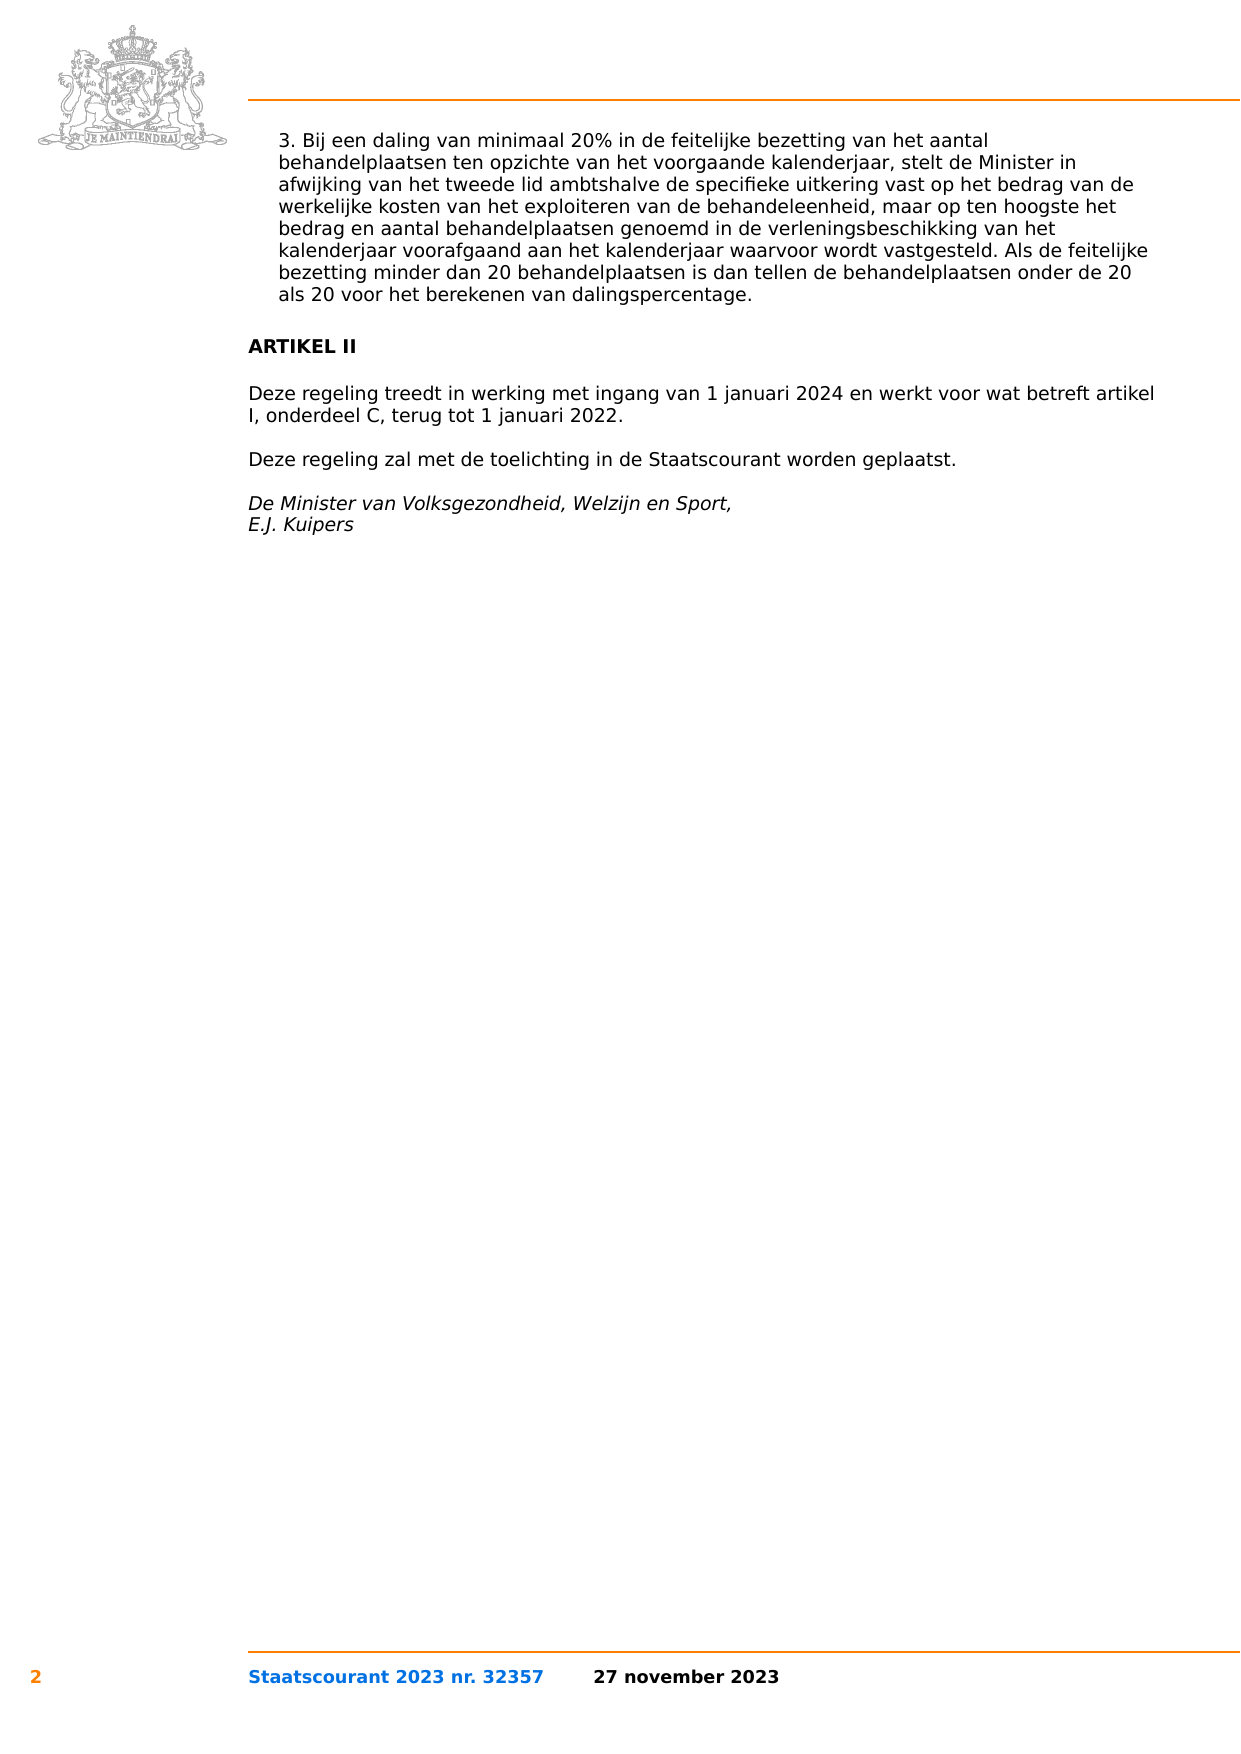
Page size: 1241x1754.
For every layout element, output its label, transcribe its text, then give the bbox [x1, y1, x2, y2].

subtitle ARTIKEL II [248, 336, 1163, 358]
text 3. Bij een daling van minimaal 20% in de feitelijke bezetting van het aantal behandelplaatsen ten opzichte van het voorgaande kalenderjaar, stelt de Minister in afwijking van het tweede lid ambtshalve de specifieke uitkering vast op het bedrag van de werkelijke kosten van het exploiteren van de behandeleenheid, maar op ten hoogste het bedrag en aantal behandelplaatsen genoemd in de verleningsbeschikking van het kalenderjaar voorafgaand aan het kalenderjaar waarvoor wordt vastgesteld. Als de feitelijke bezetting minder dan 20 behandelplaatsen is dan tellen de behandelplaatsen onder de 20 als 20 voor het berekenen van dalingspercentage. [278, 130, 1163, 306]
text Deze regeling zal met de toelichting in de Staatscourant worden geplaatst. [248, 448, 1163, 471]
text De Minister van Volksgezondheid, Welzijn en Sport, E.J. Kuipers [248, 492, 1163, 536]
picture [38, 25, 227, 150]
text Deze regeling treedt in werking met ingang van 1 januari 2024 en werkt voor wat betreft artikel I, onderdeel C, terug tot 1 januari 2022. [248, 383, 1163, 427]
